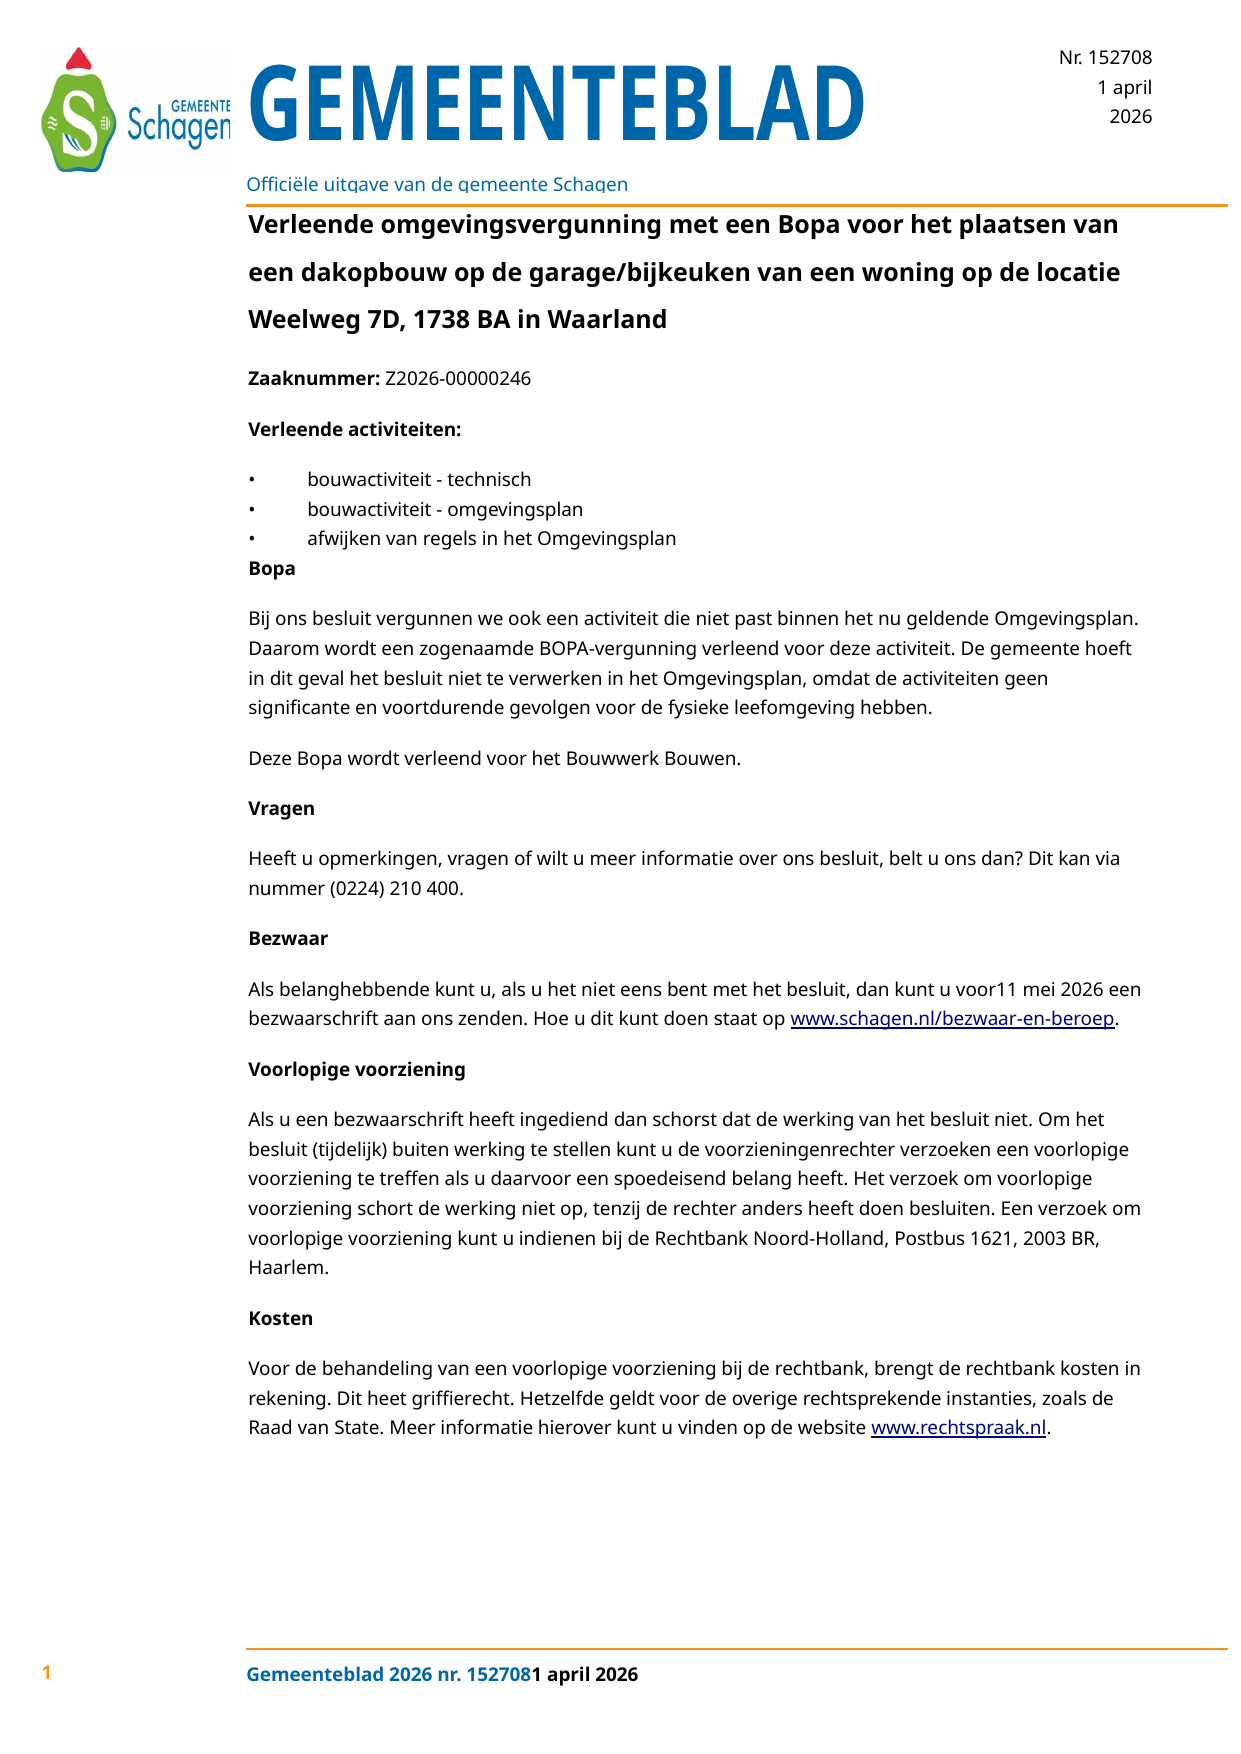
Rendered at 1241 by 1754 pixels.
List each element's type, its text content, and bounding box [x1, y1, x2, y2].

picture [41, 47, 231, 172]
text Bopa [248, 555, 1152, 581]
text Bij ons besluit vergunnen we ook een activiteit die niet past binnen het nu geldende Omgevingsplan. Daarom wordt een zogenaamde BOPA-vergunning verleend voor deze activiteit. De gemeente hoeft in dit geval het besluit niet te verwerken in het Omgevingsplan, omdat de activiteiten geen significante en voortdurende gevolgen voor de fysieke leefomgeving hebben. [248, 606, 1152, 720]
text Verleende activiteiten: [248, 416, 1152, 442]
text Als belanghebbende kunt u, als u het niet eens bent met het besluit, dan kunt u voor11 mei 2026 een bezwaarschrift aan ons zenden. Hoe u dit kunt doen staat op www.schagen.nl/bezwaar-en-beroep. [248, 976, 1152, 1031]
text Zaaknummer: Z2026-00000246 [248, 366, 1152, 391]
text Voorlopige voorziening [248, 1056, 1152, 1082]
text Kosten [248, 1305, 1152, 1330]
text Verleende omgevingsvergunning met een Bopa voor het plaatsen van een dakopbouw op de garage/bijkeuken van een woning op de locatie Weelweg 7D, 1738 BA in Waarland [248, 207, 1152, 336]
list bouwactiviteit - technisch [248, 466, 1152, 492]
list bouwactiviteit - omgevingsplan [248, 496, 1152, 522]
text Heeft u opmerkingen, vragen of wilt u meer informatie over ons besluit, belt u ons dan? Dit kan via nummer (0224) 210 400. [248, 846, 1152, 901]
text Bezwaar [248, 926, 1152, 951]
text Vragen [248, 795, 1152, 821]
text Voor de behandeling van een voorlopige voorziening bij de rechtbank, brengt de rechtbank kosten in rekening. Dit heet griffierecht. Hetzelfde geldt voor de overige rechtsprekende instanties, zoals de Raad van State. Meer informatie hierover kunt u vinden op de website www.rechtspraak.nl. [248, 1355, 1152, 1440]
text Als u een bezwaarschrift heeft ingediend dan schorst dat de werking van het besluit niet. Om het besluit (tijdelijk) buiten werking te stellen kunt u de voorzieningenrechter verzoeken een voorlopige voorziening te treffen als u daarvoor een spoedeisend belang heeft. Het verzoek om voorlopige voorziening schort de werking niet op, tenzij de rechter anders heeft doen besluiten. Een verzoek om voorlopige voorziening kunt u indienen bij de Rechtbank Noord-Holland, Postbus 1621, 2003 BR, Haarlem. [248, 1106, 1152, 1280]
text Deze Bopa wordt verleend voor het Bouwwerk Bouwen. [248, 745, 1152, 770]
list afwijken van regels in het Omgevingsplan [248, 526, 1152, 551]
